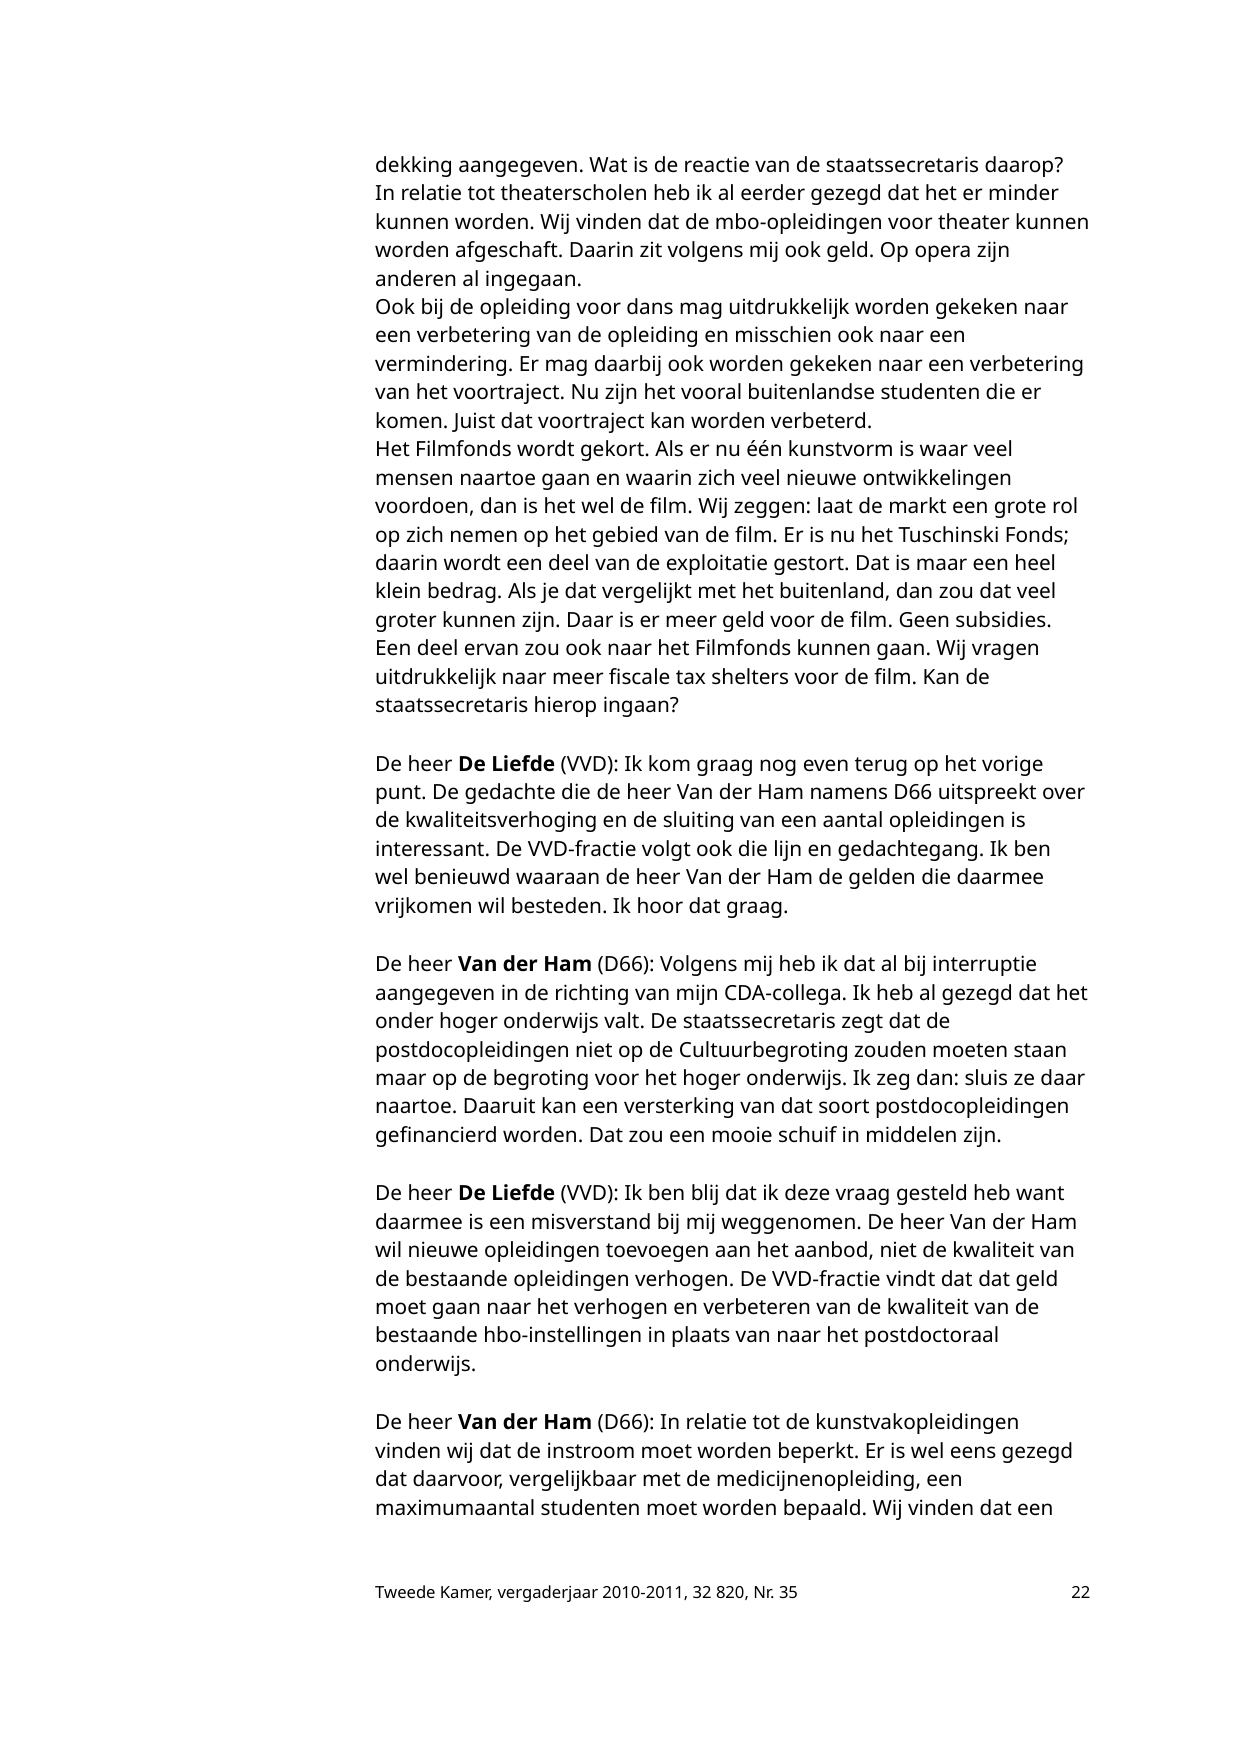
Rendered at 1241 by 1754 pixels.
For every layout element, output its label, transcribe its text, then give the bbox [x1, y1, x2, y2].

text dekking aangegeven. Wat is de reactie van de staatssecretaris daarop? [375, 150, 1090, 178]
text Ook bij de opleiding voor dans mag uitdrukkelijk worden gekeken naar een verbetering van de opleiding en misschien ook naar een vermindering. Er mag daarbij ook worden gekeken naar een verbetering van het voortraject. Nu zijn het vooral buitenlandse studenten die er komen. Juist dat voortraject kan worden verbeterd. [375, 292, 1090, 434]
text De heer De Liefde (VVD): Ik kom graag nog even terug op het vorige punt. De gedachte die de heer Van der Ham namens D66 uitspreekt over de kwaliteitsverhoging en de sluiting van een aantal opleidingen is interessant. De VVD-fractie volgt ook die lijn en gedachtegang. Ik ben wel benieuwd waaraan de heer Van der Ham de gelden die daarmee vrijkomen wil besteden. Ik hoor dat graag. [375, 749, 1090, 919]
text Het Filmfonds wordt gekort. Als er nu één kunstvorm is waar veel mensen naartoe gaan en waarin zich veel nieuwe ontwikkelingen voordoen, dan is het wel de film. Wij zeggen: laat de markt een grote rol op zich nemen op het gebied van de film. Er is nu het Tuschinski Fonds; daarin wordt een deel van de exploitatie gestort. Dat is maar een heel klein bedrag. Als je dat vergelijkt met het buitenland, dan zou dat veel groter kunnen zijn. Daar is er meer geld voor de film. Geen subsidies. Een deel ervan zou ook naar het Filmfonds kunnen gaan. Wij vragen uitdrukkelijk naar meer fiscale tax shelters voor de film. Kan de staatssecretaris hierop ingaan? [375, 434, 1090, 719]
text De heer Van der Ham (D66): Volgens mij heb ik dat al bij interruptie aangegeven in de richting van mijn CDA-collega. Ik heb al gezegd dat het onder hoger onderwijs valt. De staatssecretaris zegt dat de postdocopleidingen niet op de Cultuurbegroting zouden moeten staan maar op de begroting voor het hoger onderwijs. Ik zeg dan: sluis ze daar naartoe. Daaruit kan een versterking van dat soort postdocopleidingen gefinancierd worden. Dat zou een mooie schuif in middelen zijn. [375, 949, 1090, 1148]
text In relatie tot theaterscholen heb ik al eerder gezegd dat het er minder kunnen worden. Wij vinden dat de mbo-opleidingen voor theater kunnen worden afgeschaft. Daarin zit volgens mij ook geld. Op opera zijn anderen al ingegaan. [375, 178, 1090, 292]
text De heer De Liefde (VVD): Ik ben blij dat ik deze vraag gesteld heb want daarmee is een misverstand bij mij weggenomen. De heer Van der Ham wil nieuwe opleidingen toevoegen aan het aanbod, niet de kwaliteit van de bestaande opleidingen verhogen. De VVD-fractie vindt dat dat geld moet gaan naar het verhogen en verbeteren van de kwaliteit van de bestaande hbo-instellingen in plaats van naar het postdoctoraal onderwijs. [375, 1178, 1090, 1377]
text De heer Van der Ham (D66): In relatie tot de kunstvakopleidingen vinden wij dat de instroom moet worden beperkt. Er is wel eens gezegd dat daarvoor, vergelijkbaar met de medicijnenopleiding, een maximumaantal studenten moet worden bepaald. Wij vinden dat een [375, 1407, 1090, 1521]
